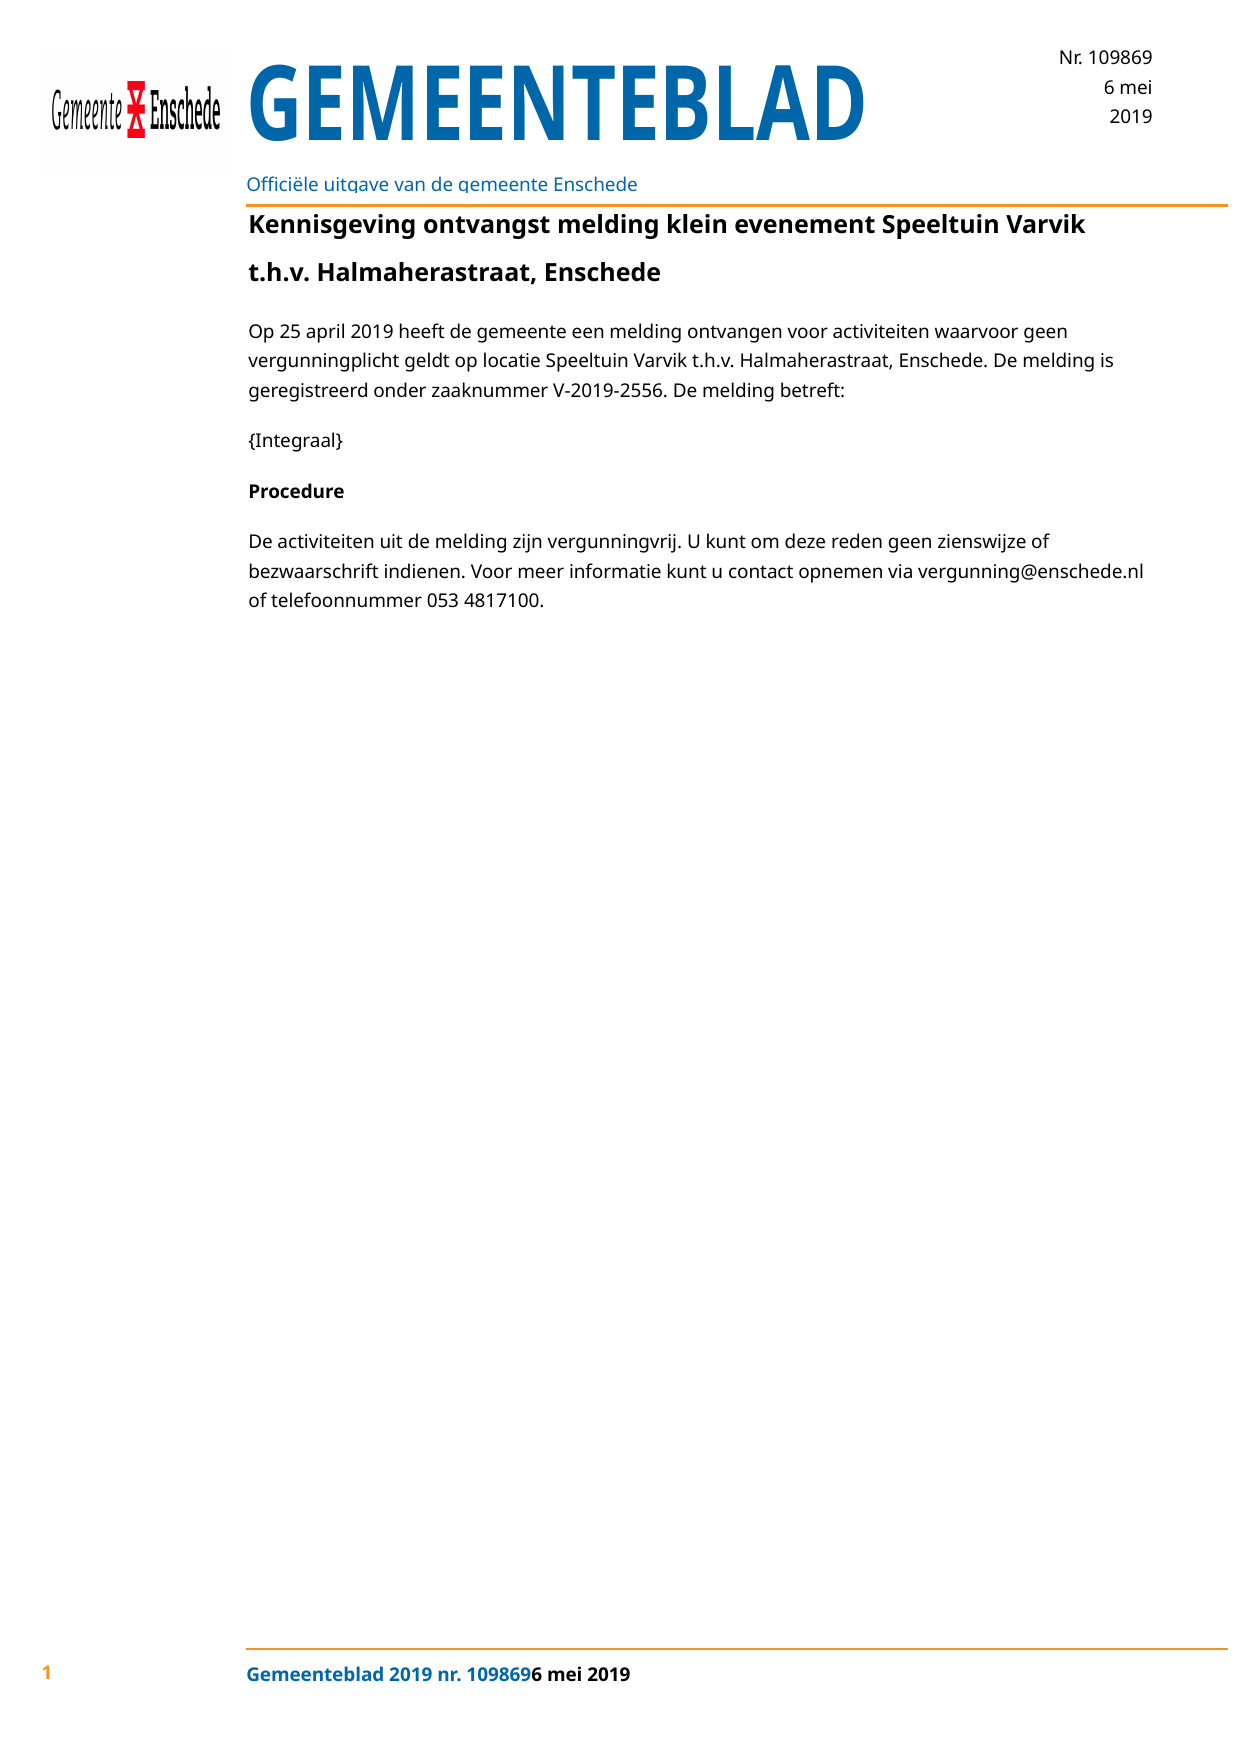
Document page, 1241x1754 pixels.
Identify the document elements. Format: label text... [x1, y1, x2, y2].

text Kennisgeving ontvangst melding klein evenement Speeltuin Varvik t.h.v. Halmaherastraat, Enschede [248, 207, 1152, 288]
text {Integraal} [248, 427, 1152, 453]
text De activiteiten uit de melding zijn vergunningvrij. U kunt om deze reden geen zienswijze of bezwaarschrift indienen. Voor meer informatie kunt u contact opnemen via vergunning@enschede.nl of telefoonnummer 053 4817100. [248, 528, 1152, 613]
text Procedure [248, 478, 1152, 504]
picture [41, 47, 231, 172]
text Op 25 april 2019 heeft de gemeente een melding ontvangen voor activiteiten waarvoor geen vergunningplicht geldt op locatie Speeltuin Varvik t.h.v. Halmaherastraat, Enschede. De melding is geregistreerd onder zaaknummer V-2019-2556. De melding betreft: [248, 318, 1152, 403]
